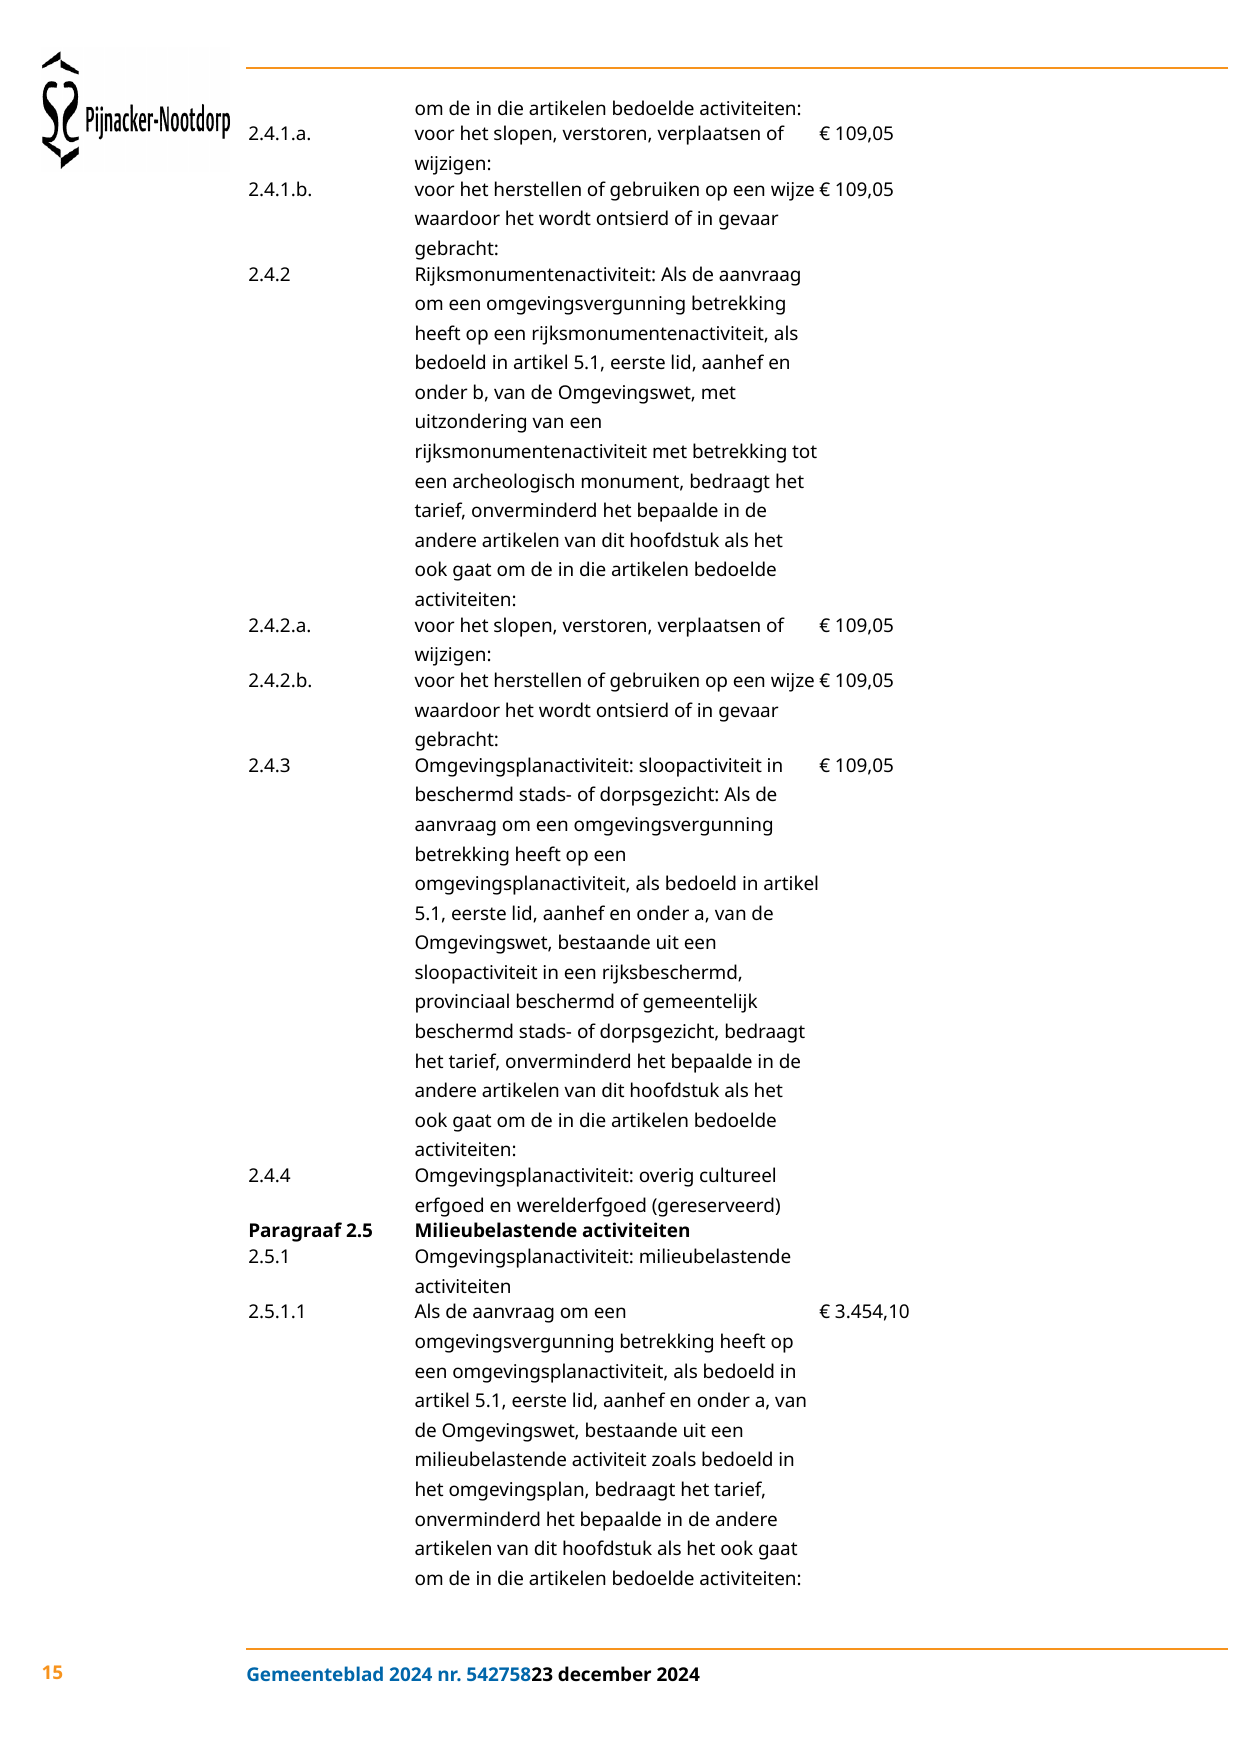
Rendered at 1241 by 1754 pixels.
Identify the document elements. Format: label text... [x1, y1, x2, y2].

table_cell voor het slopen, verstoren, verplaatsen of wijzigen: [414, 121, 819, 176]
table_cell Paragraaf 2.5 [248, 1218, 414, 1243]
table_cell [819, 1244, 985, 1299]
table_cell Rijksmonumentenactiviteit: Als de aanvraag om een omgevingsvergunning betrekking heeft op een rijksmonumentenactiviteit, als bedoeld in artikel 5.1, eerste lid, aanhef en onder b, van de Omgevingswet, met uitzondering van een rijksmonumentenactiviteit met betrekking tot een archeologisch monument, bedraagt het tarief, onverminderd het bepaalde in de andere artikelen van dit hoofdstuk als het ook gaat om de in die artikelen bedoelde activiteiten: [414, 261, 819, 612]
table_cell 2.4.1.b. [248, 176, 414, 261]
table_cell [248, 95, 414, 121]
table_cell 2.5.1.1 [248, 1299, 414, 1591]
table_cell 2.4.3 [248, 752, 414, 1162]
table_cell 2.4.4 [248, 1163, 414, 1218]
table_cell Omgevingsplanactiviteit: overig cultureel erfgoed en werelderfgoed (gereserveerd) [414, 1163, 819, 1218]
table_cell [985, 261, 1152, 612]
table_cell Als de aanvraag om een omgevingsvergunning betrekking heeft op een omgevingsplanactiviteit, als bedoeld in artikel 5.1, eerste lid, aanhef en onder a, van de Omgevingswet, bestaande uit een milieubelastende activiteit zoals bedoeld in het omgevingsplan, bedraagt het tarief, onverminderd het bepaalde in de andere artikelen van dit hoofdstuk als het ook gaat om de in die artikelen bedoelde activiteiten: [414, 1299, 819, 1591]
table_cell 2.4.1.a. [248, 121, 414, 176]
table_cell [985, 612, 1152, 667]
table_cell 2.4.2 [248, 261, 414, 612]
table_cell [819, 261, 985, 612]
table_cell Omgevingsplanactiviteit: sloopactiviteit in beschermd stads- of dorpsgezicht: Als de aanvraag om een omgevingsvergunning betrekking heeft op een omgevingsplanactiviteit, als bedoeld in artikel 5.1, eerste lid, aanhef en onder a, van de Omgevingswet, bestaande uit een sloopactiviteit in een rijksbeschermd, provinciaal beschermd of gemeentelijk beschermd stads- of dorpsgezicht, bedraagt het tarief, onverminderd het bepaalde in de andere artikelen van dit hoofdstuk als het ook gaat om de in die artikelen bedoelde activiteiten: [414, 752, 819, 1162]
table_cell [985, 1163, 1152, 1218]
table_cell € 109,05 [819, 612, 985, 667]
table_cell voor het slopen, verstoren, verplaatsen of wijzigen: [414, 612, 819, 667]
table_cell [985, 176, 1152, 261]
table_cell [985, 667, 1152, 752]
table_cell Omgevingsplanactiviteit: milieubelastende activiteiten [414, 1244, 819, 1299]
table_cell [985, 1299, 1152, 1591]
table_cell om de in die artikelen bedoelde activiteiten: [414, 95, 819, 121]
table_cell [985, 1244, 1152, 1299]
table_cell voor het herstellen of gebruiken op een wijze waardoor het wordt ontsierd of in gevaar gebracht: [414, 667, 819, 752]
table_cell 2.5.1 [248, 1244, 414, 1299]
table_cell 2.4.2.b. [248, 667, 414, 752]
table_cell voor het herstellen of gebruiken op een wijze waardoor het wordt ontsierd of in gevaar gebracht: [414, 176, 819, 261]
table_cell [985, 121, 1152, 176]
table_cell € 109,05 [819, 176, 985, 261]
table_cell € 109,05 [819, 121, 985, 176]
table_cell [985, 752, 1152, 1162]
table_cell [819, 1218, 985, 1243]
table_cell [985, 95, 1152, 121]
table_cell [985, 1218, 1152, 1243]
table_cell Milieubelastende activiteiten [414, 1218, 819, 1243]
table_cell € 109,05 [819, 752, 985, 1162]
table_cell [819, 95, 985, 121]
table_cell 2.4.2.a. [248, 612, 414, 667]
table_cell € 3.454,10 [819, 1299, 985, 1591]
table_cell € 109,05 [819, 667, 985, 752]
picture [41, 47, 231, 172]
table_cell [819, 1163, 985, 1218]
